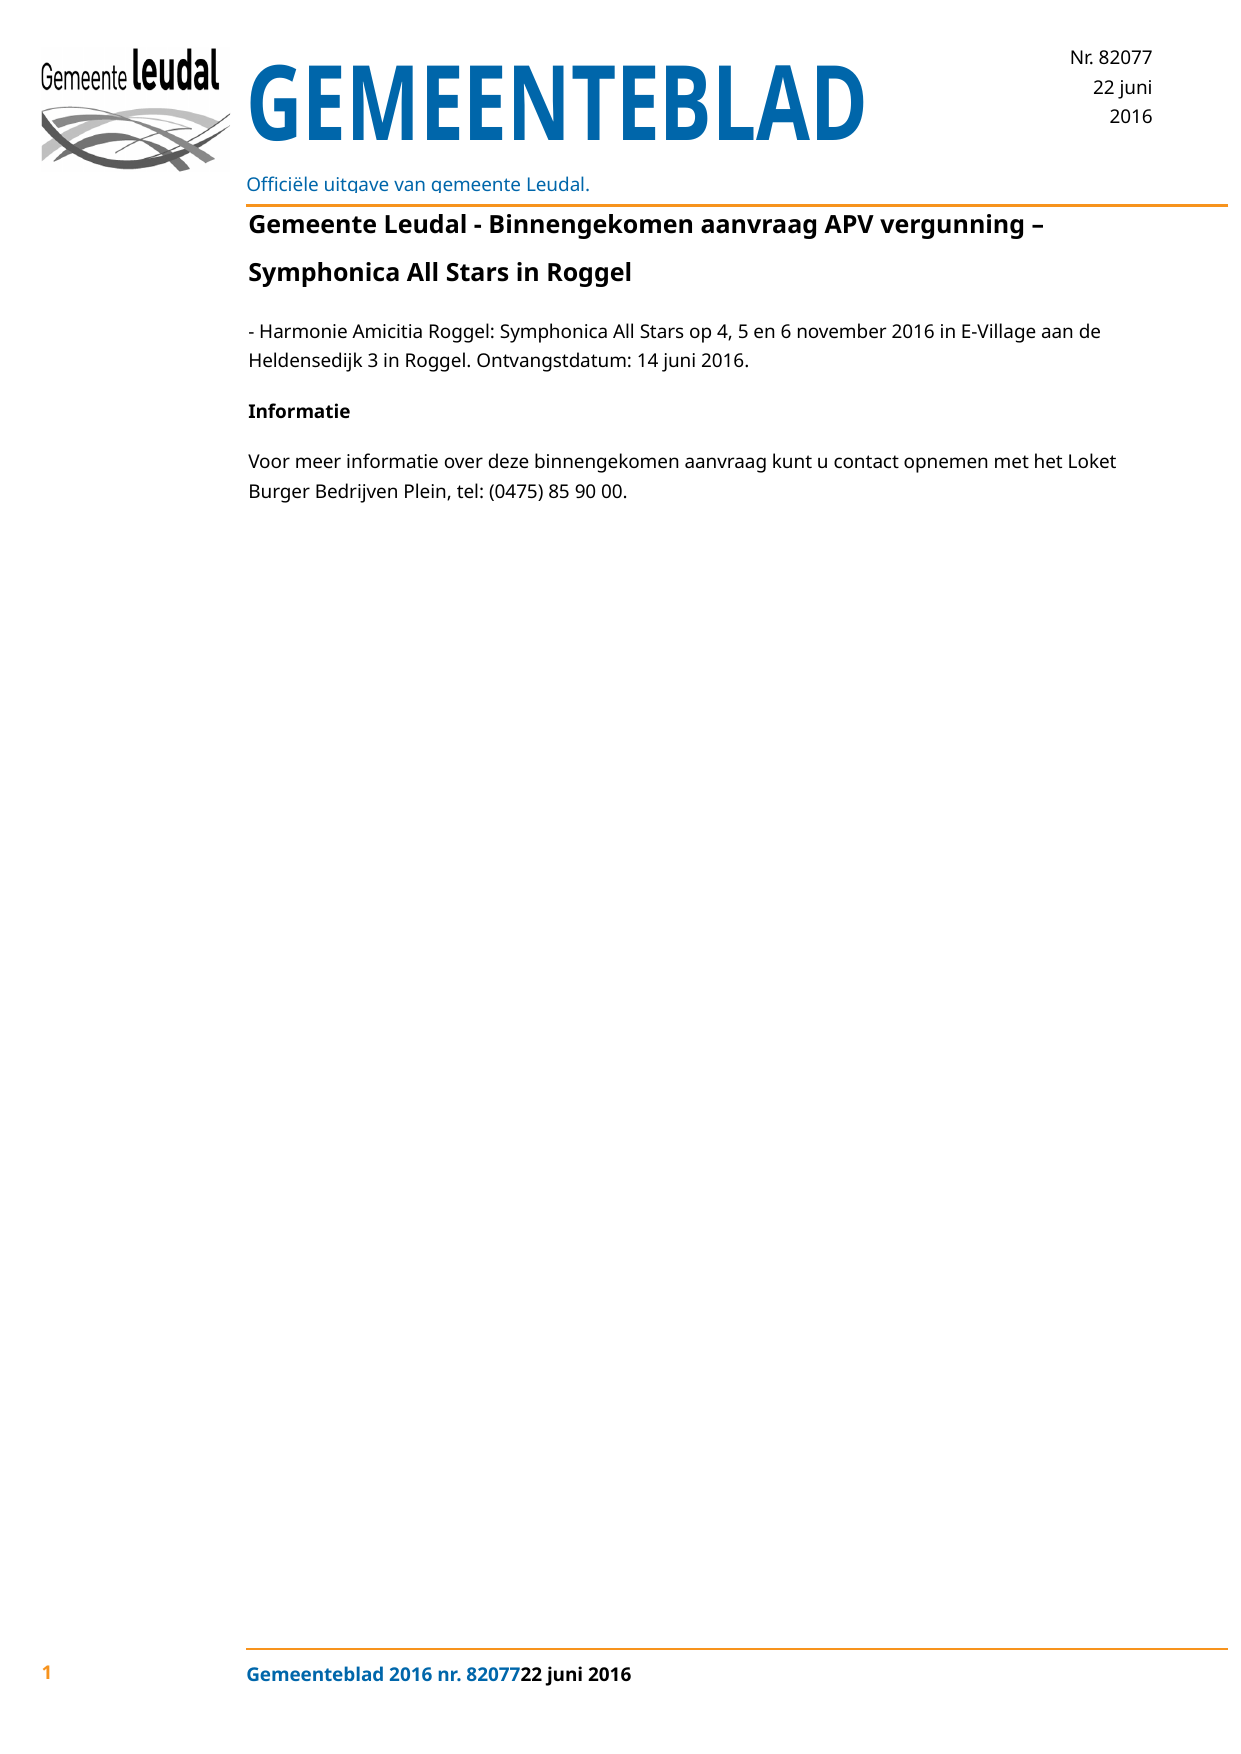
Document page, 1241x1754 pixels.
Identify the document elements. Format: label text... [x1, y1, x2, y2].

picture [41, 47, 231, 172]
text - Harmonie Amicitia Roggel: Symphonica All Stars op 4, 5 en 6 november 2016 in E-Village aan de Heldensedijk 3 in Roggel. Ontvangstdatum: 14 juni 2016. [248, 318, 1152, 373]
text Informatie [248, 398, 1152, 424]
text Gemeente Leudal - Binnengekomen aanvraag APV vergunning – Symphonica All Stars in Roggel [248, 207, 1152, 288]
text Voor meer informatie over deze binnengekomen aanvraag kunt u contact opnemen met het Loket Burger Bedrijven Plein, tel: (0475) 85 90 00. [248, 448, 1152, 504]
